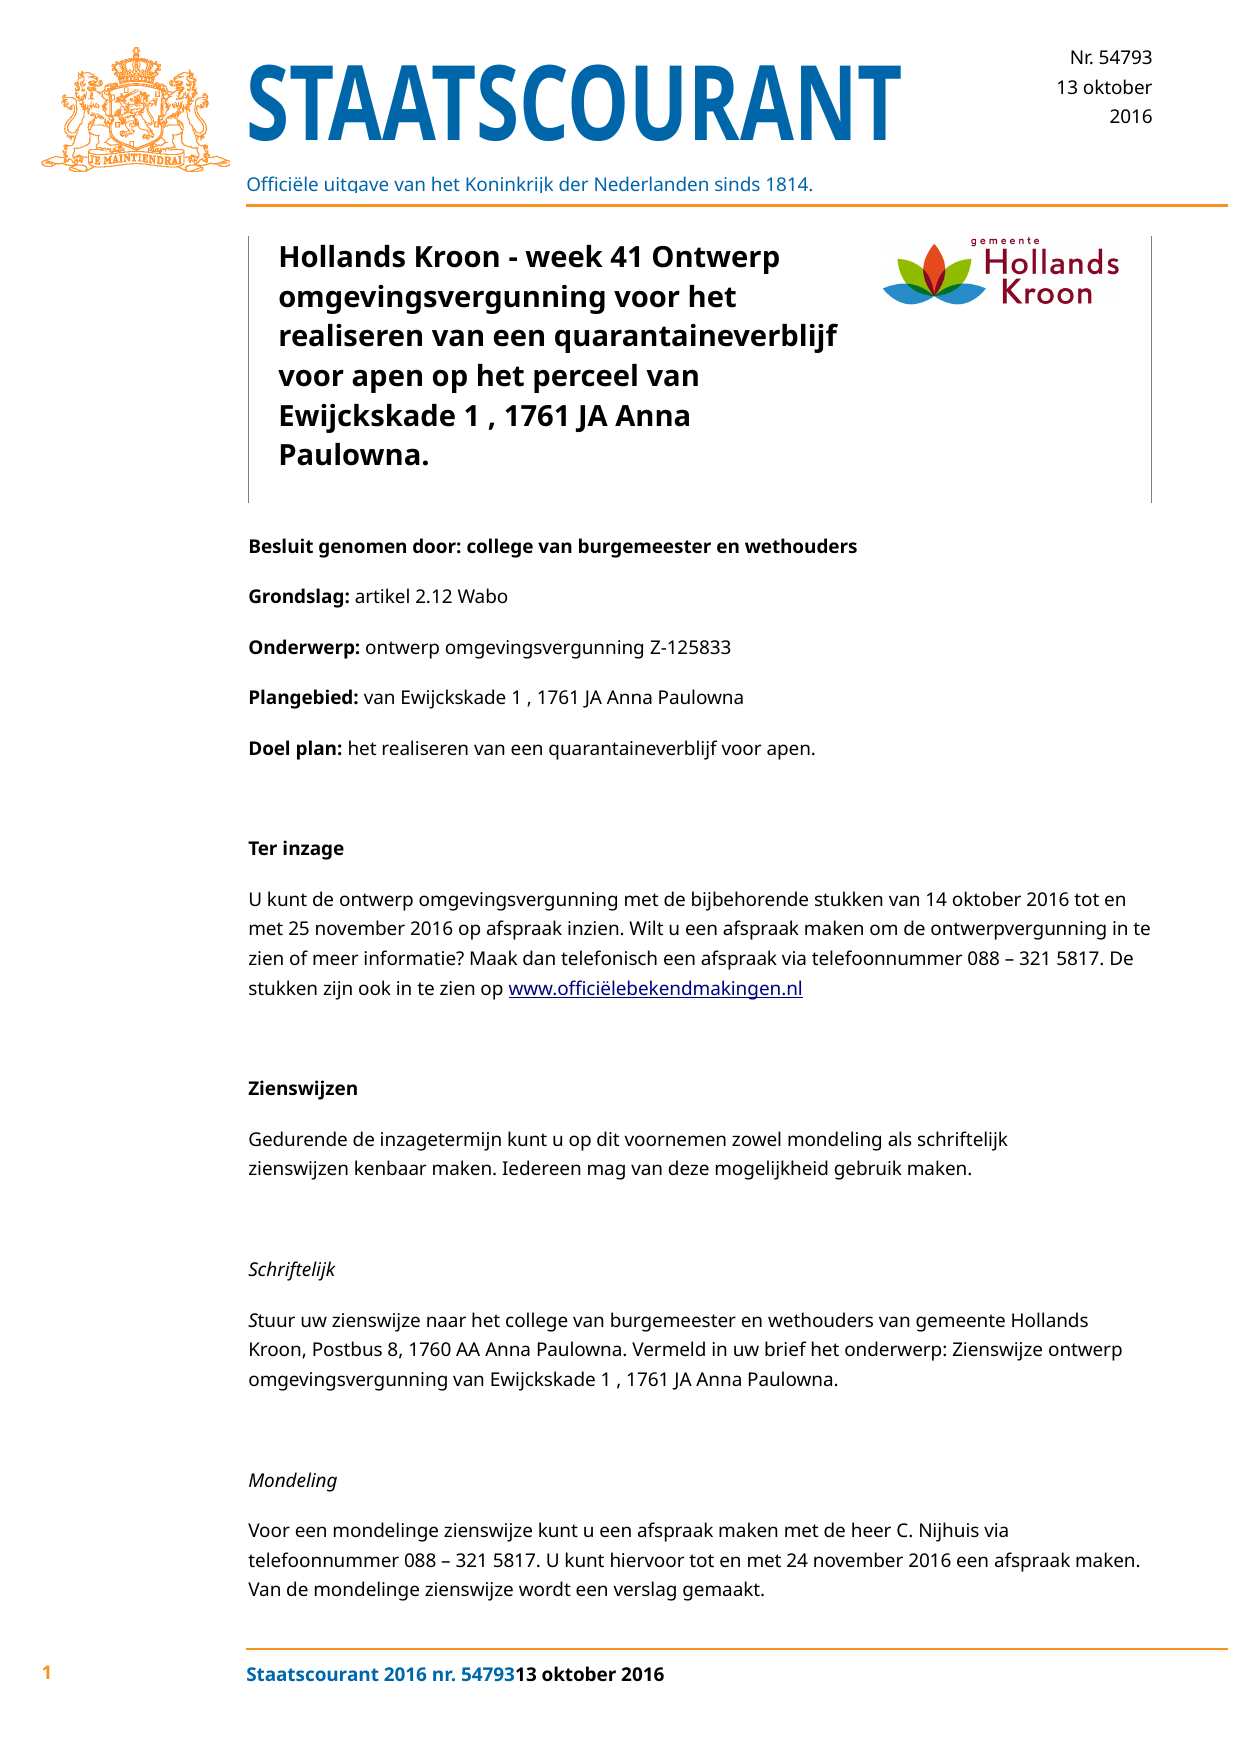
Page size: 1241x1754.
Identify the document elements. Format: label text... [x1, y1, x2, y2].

text Zienswijzen [248, 1076, 1152, 1101]
text Onderwerp: ontwerp omgevingsvergunning Z-125833 [248, 634, 1152, 659]
picture [41, 47, 231, 172]
text Gedurende de inzagetermijn kunt u op dit voornemen zowel mondeling als schriftelijk zienswijzen kenbaar maken. Iedereen mag van deze mogelijkheid gebruik maken. [248, 1126, 1152, 1181]
text U kunt de ontwerp omgevingsvergunning met de bijbehorende stukken van 14 oktober 2016 tot en met 25 november 2016 op afspraak inzien. Wilt u een afspraak maken om de ontwerpvergunning in te zien of meer informatie? Maak dan telefonisch een afspraak via telefoonnummer 088 – 321 5817. De stukken zijn ook in te zien op www.officiëlebekendmakingen.nl [248, 886, 1152, 1000]
text Stuur uw zienswijze naar het college van burgemeester en wethouders van gemeente Hollands Kroon, Postbus 8, 1760 AA Anna Paulowna. Vermeld in uw brief het onderwerp: Zienswijze ontwerp omgevingsvergunning van Ewijckskade 1 , 1761 JA Anna Paulowna. [248, 1307, 1152, 1392]
text Besluit genomen door: college van burgemeester en wethouders [248, 533, 1152, 559]
text Voor een mondelinge zienswijze kunt u een afspraak maken met de heer C. Nijhuis via telefoonnummer 088 – 321 5817. U kunt hiervoor tot en met 24 november 2016 een afspraak maken. Van de mondelinge zienswijze wordt een verslag gemaakt. [248, 1517, 1152, 1602]
text Plangebied: van Ewijckskade 1 , 1761 JA Anna Paulowna [248, 684, 1152, 710]
text Mondeling [248, 1467, 1152, 1492]
table_header [850, 236, 1151, 503]
text Schriftelijk [248, 1256, 1152, 1282]
table_header Hollands Kroon - week 41 Ontwerp omgevingsvergunning voor het realiseren van een quarantaineverblijf voor apen op het perceel van Ewijckskade 1 , 1761 JA Anna Paulowna. [249, 236, 850, 503]
text Doel plan: het realiseren van een quarantaineverblijf voor apen. [248, 735, 1152, 760]
text Ter inzage [248, 836, 1152, 861]
picture [882, 236, 1119, 305]
text Grondslag: artikel 2.12 Wabo [248, 583, 1152, 609]
